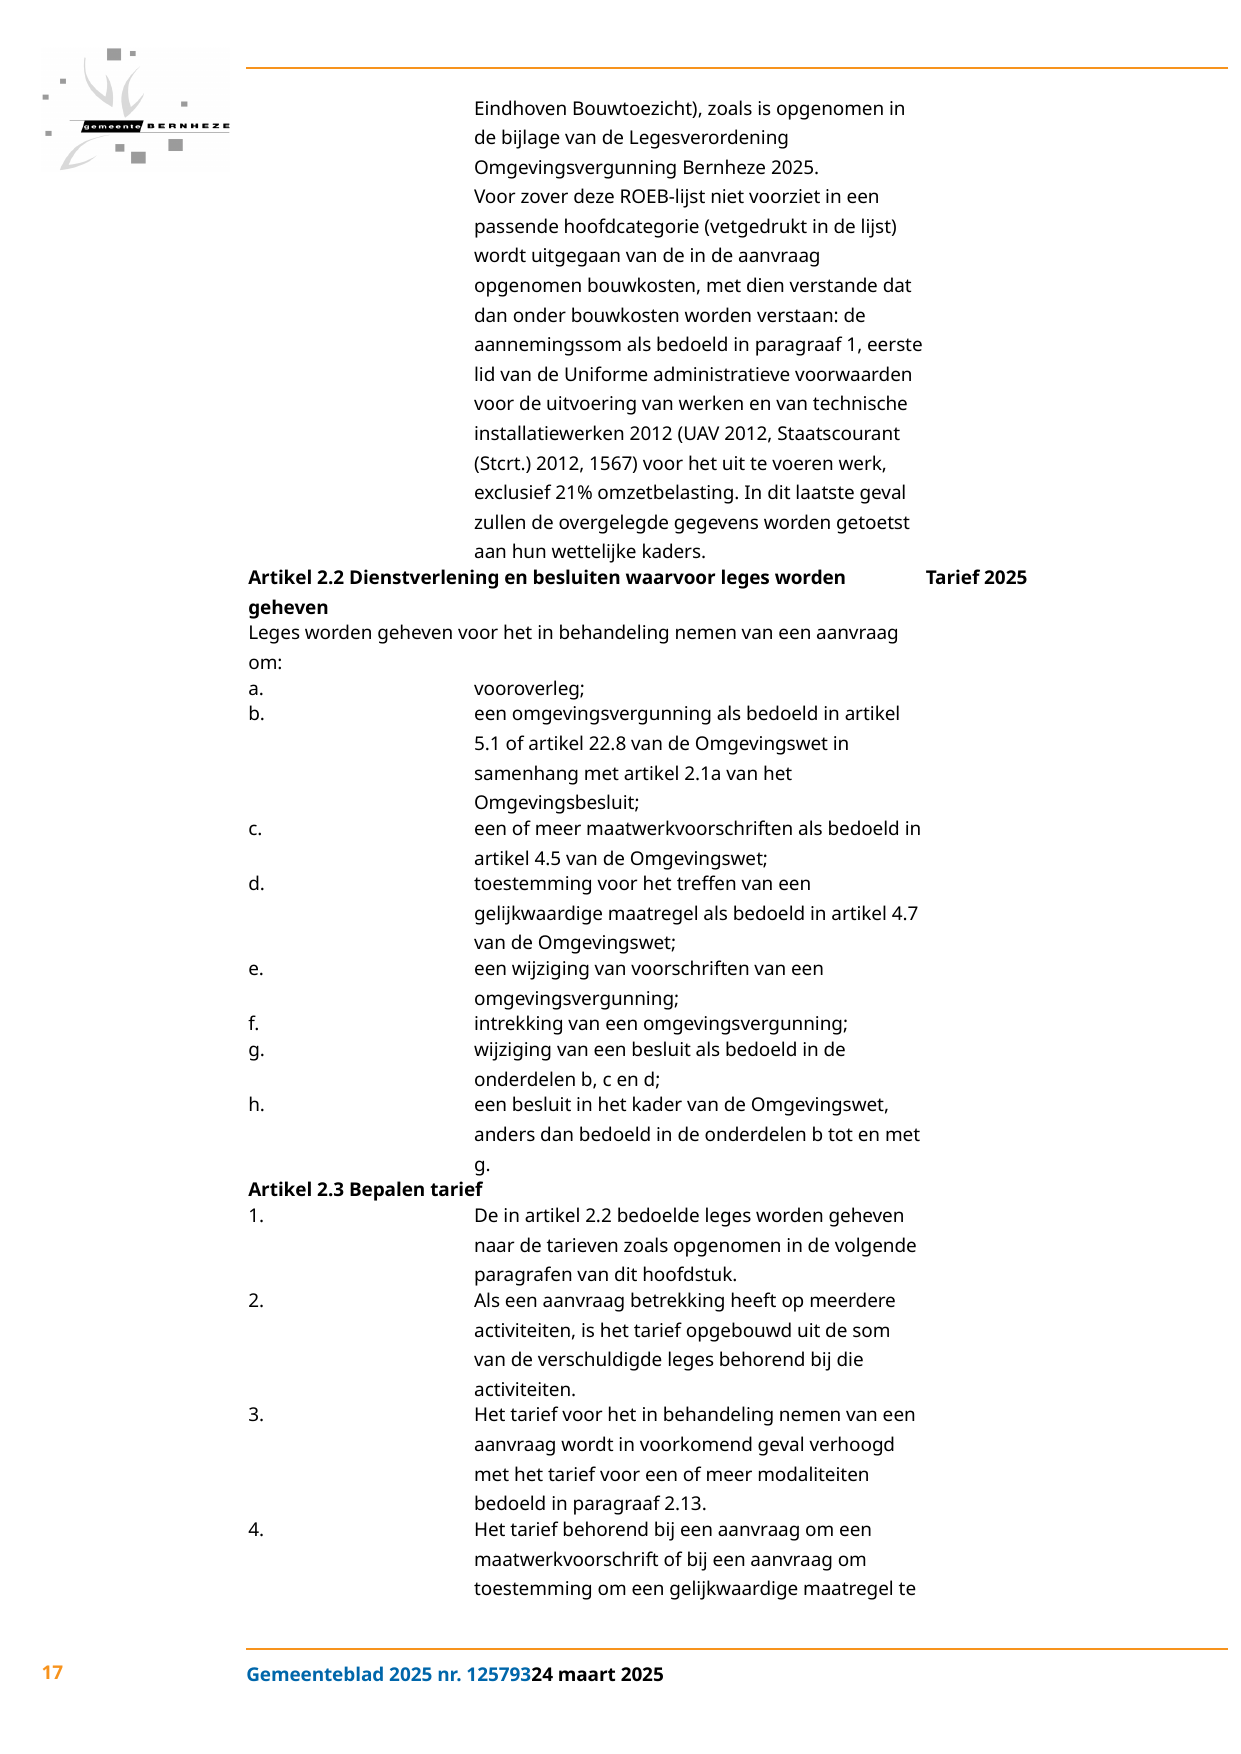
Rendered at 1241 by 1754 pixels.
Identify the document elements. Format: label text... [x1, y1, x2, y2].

table_cell intrekking van een omgevingsvergunning; [474, 1011, 926, 1036]
table_cell h. [248, 1092, 474, 1177]
table_cell Eindhoven Bouwtoezicht), zoals is opgenomen in de bijlage van de Legesverordening Omgevingsvergunning Bernheze 2025. Voor zover deze ROEB-lijst niet voorziet in een passende hoofdcategorie (vetgedrukt in de lijst) wordt uitgegaan van de in de aanvraag opgenomen bouwkosten, met dien verstande dat dan onder bouwkosten worden verstaan: de aannemingssom als bedoeld in paragraaf 1, eerste lid van de Uniforme administratieve voorwaarden voor de uitvoering van werken en van technische installatiewerken 2012 (UAV 2012, Staatscourant (Stcrt.) 2012, 1567) voor het uit te voeren werk, exclusief 21% omzetbelasting. In dit laatste geval zullen de overgelegde gegevens worden getoetst aan hun wettelijke kaders. [474, 95, 926, 564]
table_cell e. [248, 955, 474, 1011]
table_cell d. [248, 870, 474, 955]
table_cell a. [248, 675, 474, 701]
table_cell f. [248, 1011, 474, 1036]
table_cell Het tarief voor het in behandeling nemen van een aanvraag wordt in voorkomend geval verhoogd met het tarief voor een of meer modaliteiten bedoeld in paragraaf 2.13. [474, 1402, 926, 1516]
table_cell Artikel 2.2 Dienstverlening en besluiten waarvoor leges worden geheven [248, 564, 926, 619]
table_cell [926, 1287, 1152, 1402]
table_cell Artikel 2.3 Bepalen tarief [248, 1177, 926, 1202]
table_cell Tarief 2025 [926, 564, 1152, 619]
table_cell Leges worden geheven voor het in behandeling nemen van een aanvraag om: [248, 620, 926, 675]
table_cell [926, 1202, 1152, 1287]
table_cell een of meer maatwerkvoorschriften als bedoeld in artikel 4.5 van de Omgevingswet; [474, 815, 926, 870]
table_cell 4. [248, 1516, 474, 1601]
table_cell toestemming voor het treffen van een gelijkwaardige maatregel als bedoeld in artikel 4.7 van de Omgevingswet; [474, 870, 926, 955]
table_cell 2. [248, 1287, 474, 1402]
table_cell [926, 95, 1152, 564]
table_cell [926, 1516, 1152, 1601]
table_cell [926, 1036, 1152, 1092]
table_cell De in artikel 2.2 bedoelde leges worden geheven naar de tarieven zoals opgenomen in de volgende paragrafen van dit hoofdstuk. [474, 1202, 926, 1287]
table_cell [926, 1092, 1152, 1177]
table_cell g. [248, 1036, 474, 1092]
table_cell c. [248, 815, 474, 870]
table_cell [926, 815, 1152, 870]
table_cell [926, 675, 1152, 701]
table_cell [926, 1177, 1152, 1202]
table_cell wijziging van een besluit als bedoeld in de onderdelen b, c en d; [474, 1036, 926, 1092]
table_cell [926, 701, 1152, 815]
table_cell b. [248, 701, 474, 815]
table_cell [926, 620, 1152, 675]
table_cell Als een aanvraag betrekking heeft op meerdere activiteiten, is het tarief opgebouwd uit de som van de verschuldigde leges behorend bij die activiteiten. [474, 1287, 926, 1402]
table_cell een besluit in het kader van de Omgevingswet, anders dan bedoeld in de onderdelen b tot en met g. [474, 1092, 926, 1177]
table_cell een omgevingsvergunning als bedoeld in artikel 5.1 of artikel 22.8 van de Omgevingswet in samenhang met artikel 2.1a van het Omgevingsbesluit; [474, 701, 926, 815]
table_cell [926, 1011, 1152, 1036]
table_cell [926, 870, 1152, 955]
table_cell een wijziging van voorschriften van een omgevingsvergunning; [474, 955, 926, 1011]
table_cell [926, 955, 1152, 1011]
table_cell [926, 1402, 1152, 1516]
table_cell 3. [248, 1402, 474, 1516]
picture [41, 47, 231, 172]
table_cell Het tarief behorend bij een aanvraag om een maatwerkvoorschrift of bij een aanvraag om toestemming om een gelijkwaardige maatregel te [474, 1516, 926, 1601]
table_cell [248, 95, 474, 564]
table_cell 1. [248, 1202, 474, 1287]
table_cell vooroverleg; [474, 675, 926, 701]
